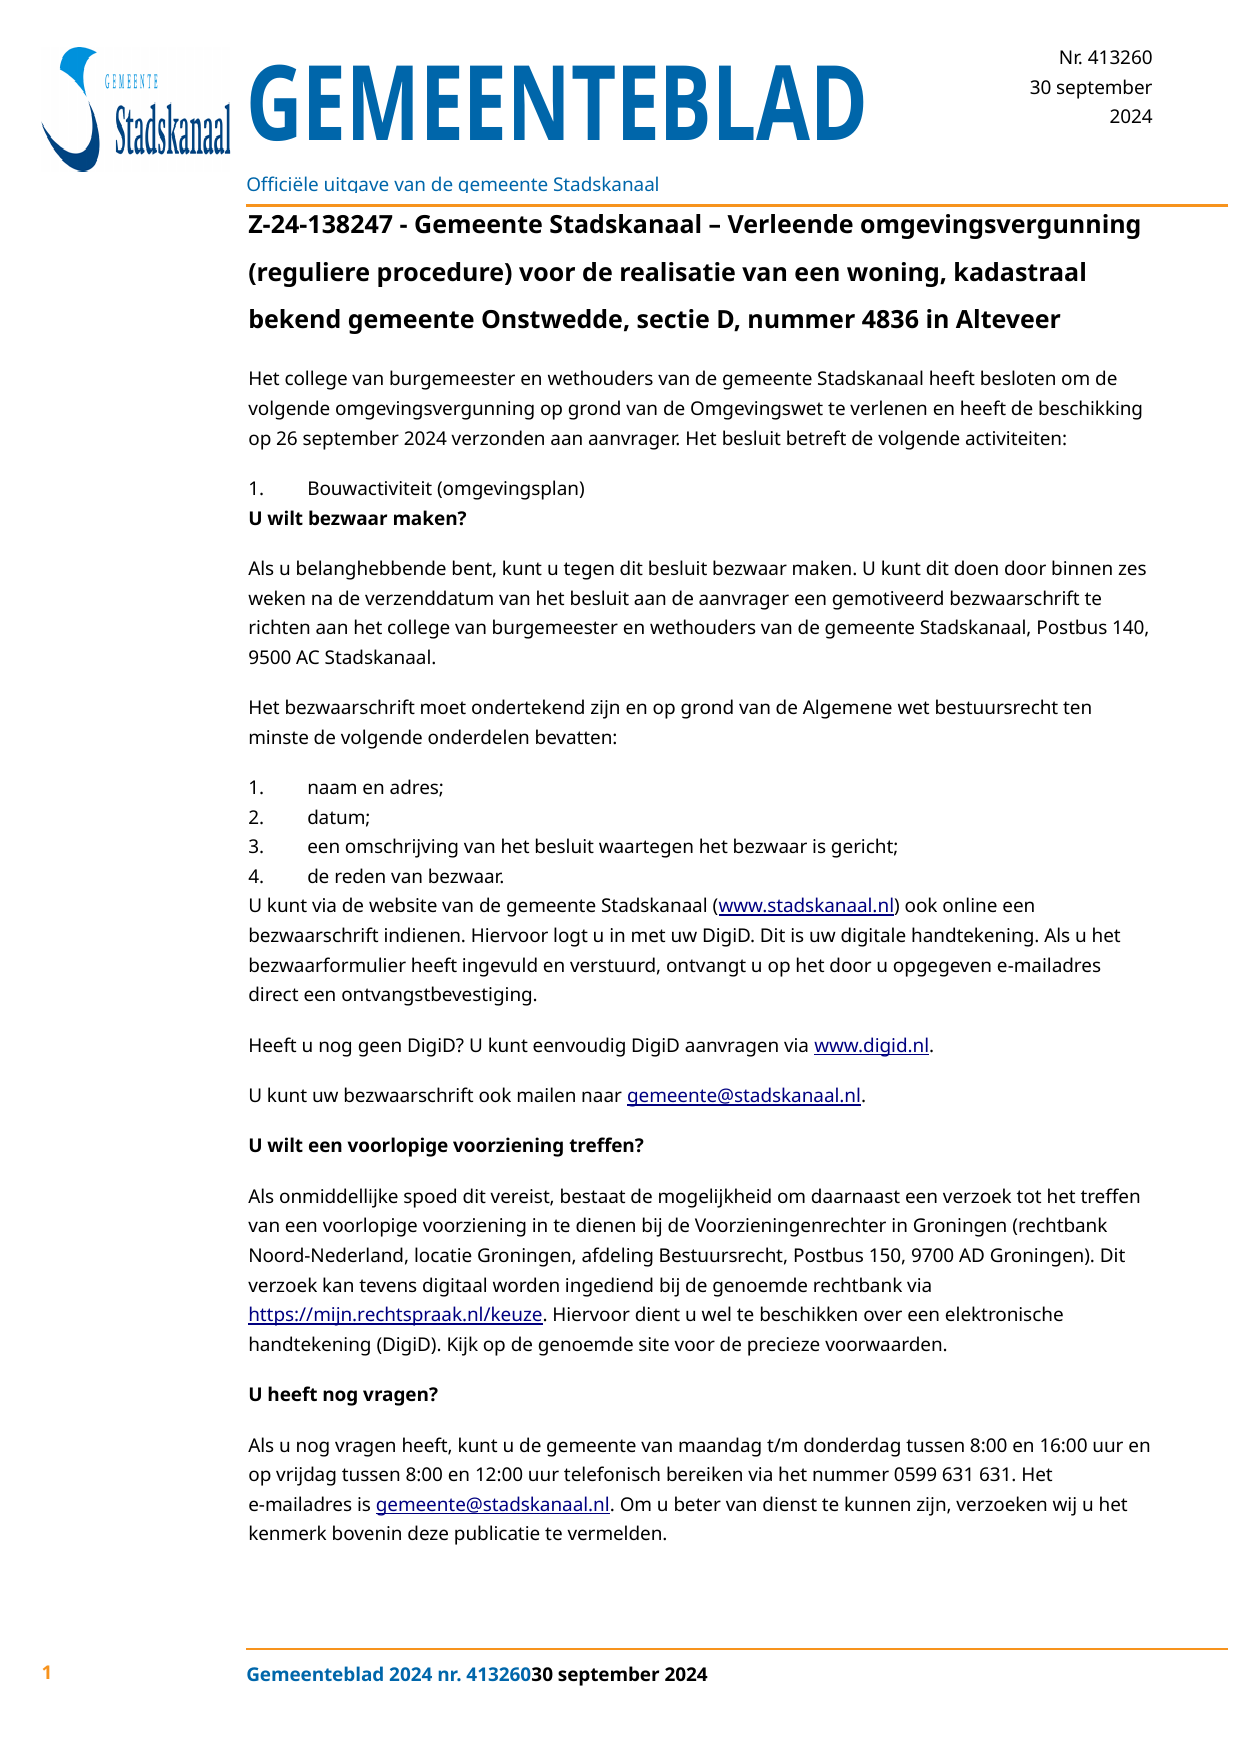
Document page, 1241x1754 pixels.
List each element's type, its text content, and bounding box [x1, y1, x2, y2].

list Bouwactiviteit (omgevingsplan) [248, 475, 1152, 501]
text Als u belanghebbende bent, kunt u tegen dit besluit bezwaar maken. U kunt dit doen door binnen zes weken na de verzenddatum van het besluit aan de aanvrager een gemotiveerd bezwaarschrift te richten aan het college van burgemeester en wethouders van de gemeente Stadskanaal, Postbus 140, 9500 AC Stadskanaal. [248, 555, 1152, 669]
list de reden van bezwaar. [248, 863, 1152, 889]
text Heeft u nog geen DigiD? U kunt eenvoudig DigiD aanvragen via www.digid.nl. [248, 1032, 1152, 1057]
text Het college van burgemeester en wethouders van de gemeente Stadskanaal heeft besloten om de volgende omgevingsvergunning op grond van de Omgevingswet te verlenen en heeft de beschikking op 26 september 2024 verzonden aan aanvrager. Het besluit betreft de volgende activiteiten: [248, 366, 1152, 450]
list een omschrijving van het besluit waartegen het bezwaar is gericht; [248, 833, 1152, 859]
text U heeft nog vragen? [248, 1381, 1152, 1407]
text U wilt bezwaar maken? [248, 505, 1152, 530]
text Z-24-138247 - Gemeente Stadskanaal – Verleende omgevingsvergunning (reguliere procedure) voor de realisatie van een woning, kadastraal bekend gemeente Onstwedde, sectie D, nummer 4836 in Alteveer [248, 207, 1152, 336]
text U kunt via de website van de gemeente Stadskanaal (www.stadskanaal.nl) ook online een bezwaarschrift indienen. Hiervoor logt u in met uw DigiD. Dit is uw digitale handtekening. Als u het bezwaarformulier heeft ingevuld en verstuurd, ontvangt u op het door u opgegeven e‑mailadres direct een ontvangstbevestiging. [248, 893, 1152, 1007]
text Het bezwaarschrift moet ondertekend zijn en op grond van de Algemene wet bestuursrecht ten minste de volgende onderdelen bevatten: [248, 694, 1152, 749]
text Als u nog vragen heeft, kunt u de gemeente van maandag t/m donderdag tussen 8:00 en 16:00 uur en op vrijdag tussen 8:00 en 12:00 uur telefonisch bereiken via het nummer 0599 631 631. Het e‑mailadres is gemeente@stadskanaal.nl. Om u beter van dienst te kunnen zijn, verzoeken wij u het kenmerk bovenin deze publicatie te vermelden. [248, 1432, 1152, 1546]
text Als onmiddellijke spoed dit vereist, bestaat de mogelijkheid om daarnaast een verzoek tot het treffen van een voorlopige voorziening in te dienen bij de Voorzieningenrechter in Groningen (rechtbank Noord-Nederland, locatie Groningen, afdeling Bestuursrecht, Postbus 150, 9700 AD Groningen). Dit verzoek kan tevens digitaal worden ingediend bij de genoemde rechtbank via https://mijn.rechtspraak.nl/keuze. Hiervoor dient u wel te beschikken over een elektronische handtekening (DigiD). Kijk op de genoemde site voor de precieze voorwaarden. [248, 1183, 1152, 1357]
text U kunt uw bezwaarschrift ook mailen naar gemeente@stadskanaal.nl. [248, 1082, 1152, 1108]
list datum; [248, 804, 1152, 829]
picture [41, 47, 231, 172]
text U wilt een voorlopige voorziening treffen? [248, 1133, 1152, 1158]
list naam en adres; [248, 774, 1152, 800]
